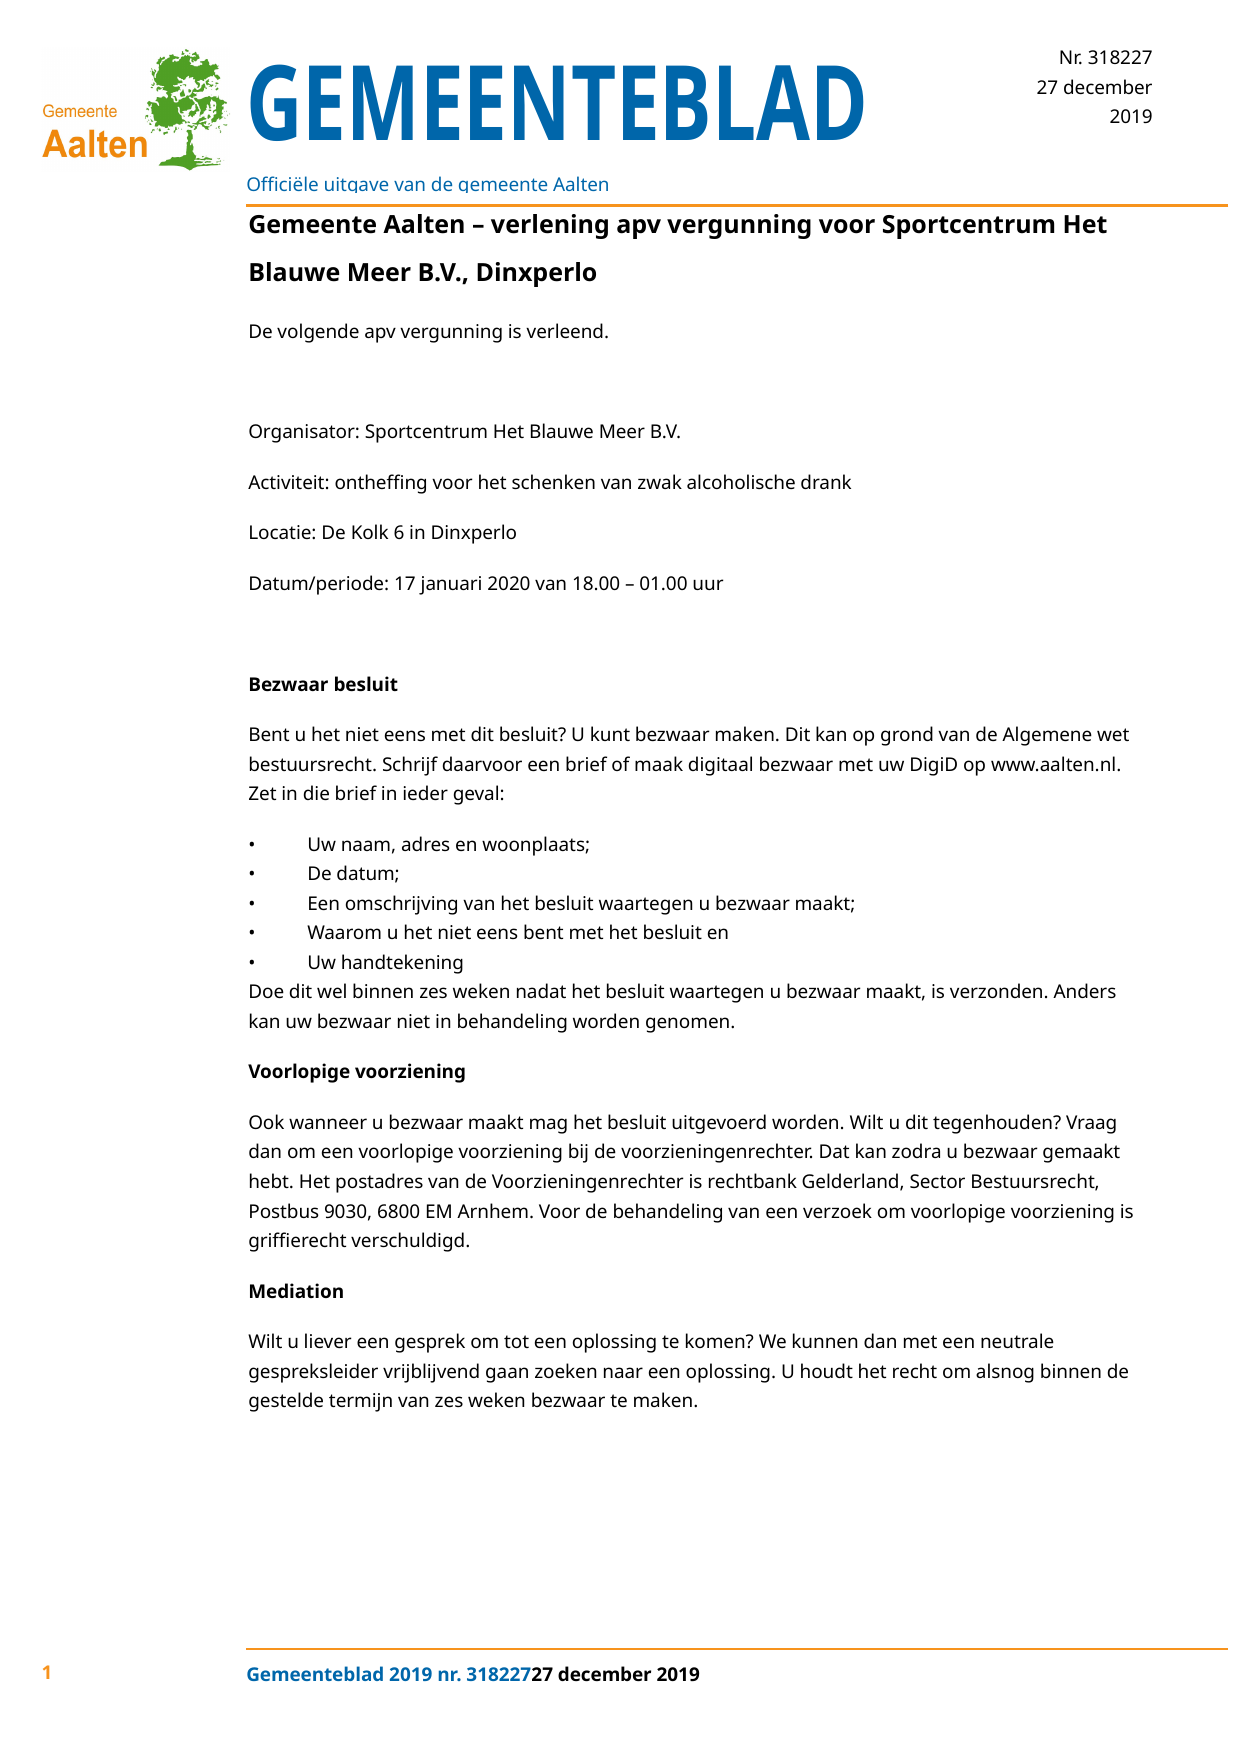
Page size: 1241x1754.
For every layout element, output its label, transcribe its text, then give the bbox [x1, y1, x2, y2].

text Datum/periode: 17 januari 2020 van 18.00 – 01.00 uur [248, 570, 1152, 596]
list Uw handtekening [248, 949, 1152, 975]
text Voorlopige voorziening [248, 1059, 1152, 1084]
text Gemeente Aalten – verlening apv vergunning voor Sportcentrum Het Blauwe Meer B.V., Dinxperlo [248, 207, 1152, 288]
text Wilt u liever een gesprek om tot een oplossing te komen? We kunnen dan met een neutrale gespreksleider vrijblijvend gaan zoeken naar een oplossing. U houdt het recht om alsnog binnen de gestelde termijn van zes weken bezwaar te maken. [248, 1328, 1152, 1413]
list Een omschrijving van het besluit waartegen u bezwaar maakt; [248, 890, 1152, 916]
text Ook wanneer u bezwaar maakt mag het besluit uitgevoerd worden. Wilt u dit tegenhouden? Vraag dan om een voorlopige voorziening bij de voorzieningenrechter. Dat kan zodra u bezwaar gemaakt hebt. Het postadres van de Voorzieningenrechter is rechtbank Gelderland, Sector Bestuursrecht, Postbus 9030, 6800 EM Arnhem. Voor de behandeling van een verzoek om voorlopige voorziening is griffierecht verschuldigd. [248, 1109, 1152, 1253]
text Organisator: Sportcentrum Het Blauwe Meer B.V. [248, 419, 1152, 444]
text Doe dit wel binnen zes weken nadat het besluit waartegen u bezwaar maakt, is verzonden. Anders kan uw bezwaar niet in behandeling worden genomen. [248, 979, 1152, 1034]
picture [41, 47, 231, 172]
list Waarom u het niet eens bent met het besluit en [248, 919, 1152, 945]
text Locatie: De Kolk 6 in Dinxperlo [248, 519, 1152, 545]
text Mediation [248, 1278, 1152, 1304]
list Uw naam, adres en woonplaats; [248, 831, 1152, 857]
text Bent u het niet eens met dit besluit? U kunt bezwaar maken. Dit kan op grond van de Algemene wet bestuursrecht. Schrijf daarvoor een brief of maak digitaal bezwaar met uw DigiD op www.aalten.nl. Zet in die brief in ieder geval: [248, 721, 1152, 806]
text Bezwaar besluit [248, 671, 1152, 697]
text De volgende apv vergunning is verleend. [248, 318, 1152, 344]
list De datum; [248, 860, 1152, 886]
text Activiteit: ontheffing voor het schenken van zwak alcoholische drank [248, 469, 1152, 495]
